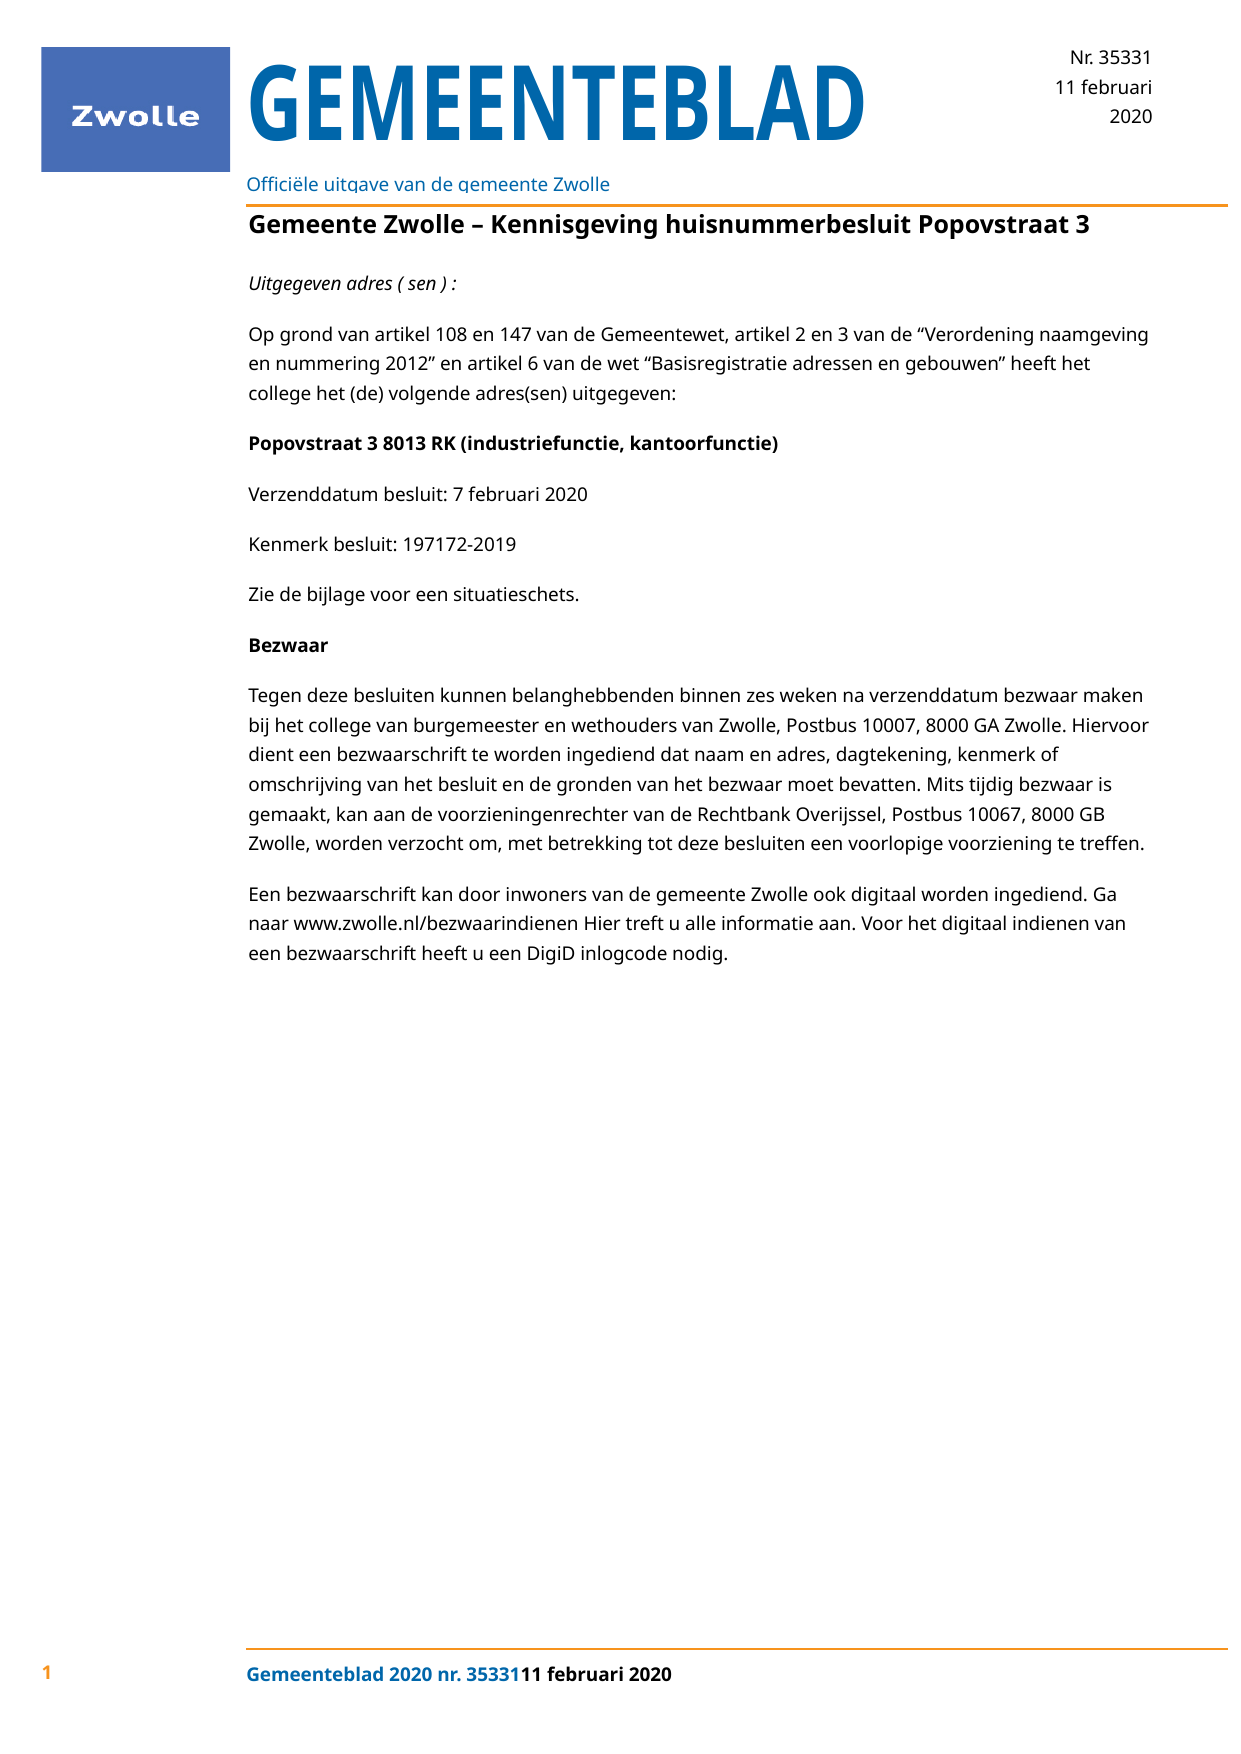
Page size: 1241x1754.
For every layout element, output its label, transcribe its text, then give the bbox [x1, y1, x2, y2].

text Kenmerk besluit: 197172-2019 [248, 531, 1152, 557]
text Uitgegeven adres ( sen ) : [248, 270, 1152, 296]
text Popovstraat 3 8013 RK (industriefunctie, kantoorfunctie) [248, 430, 1152, 456]
text Gemeente Zwolle – Kennisgeving huisnummerbesluit Popovstraat 3 [248, 207, 1152, 241]
text Bezwaar [248, 632, 1152, 658]
text Tegen deze besluiten kunnen belanghebbenden binnen zes weken na verzenddatum bezwaar maken bij het college van burgemeester en wethouders van Zwolle, Postbus 10007, 8000 GA Zwolle. Hiervoor dient een bezwaarschrift te worden ingediend dat naam en adres, dagtekening, kenmerk of omschrijving van het besluit en de gronden van het bezwaar moet bevatten. Mits tijdig bezwaar is gemaakt, kan aan de voorzieningenrechter van de Rechtbank Overijssel, Postbus 10067, 8000 GB Zwolle, worden verzocht om, met betrekking tot deze besluiten een voorlopige voorziening te treffen. [248, 682, 1152, 856]
text Verzenddatum besluit: 7 februari 2020 [248, 481, 1152, 506]
text Een bezwaarschrift kan door inwoners van de gemeente Zwolle ook digitaal worden ingediend. Ga naar www.zwolle.nl/bezwaarindienen Hier treft u alle informatie aan. Voor het digitaal indienen van een bezwaarschrift heeft u een DigiD inlogcode nodig. [248, 881, 1152, 966]
picture [41, 47, 231, 172]
text Zie de bijlage voor een situatieschets. [248, 582, 1152, 607]
text Op grond van artikel 108 en 147 van de Gemeentewet, artikel 2 en 3 van de “Verordening naamgeving en nummering 2012” en artikel 6 van de wet “Basisregistratie adressen en gebouwen” heeft het college het (de) volgende adres(sen) uitgegeven: [248, 321, 1152, 406]
